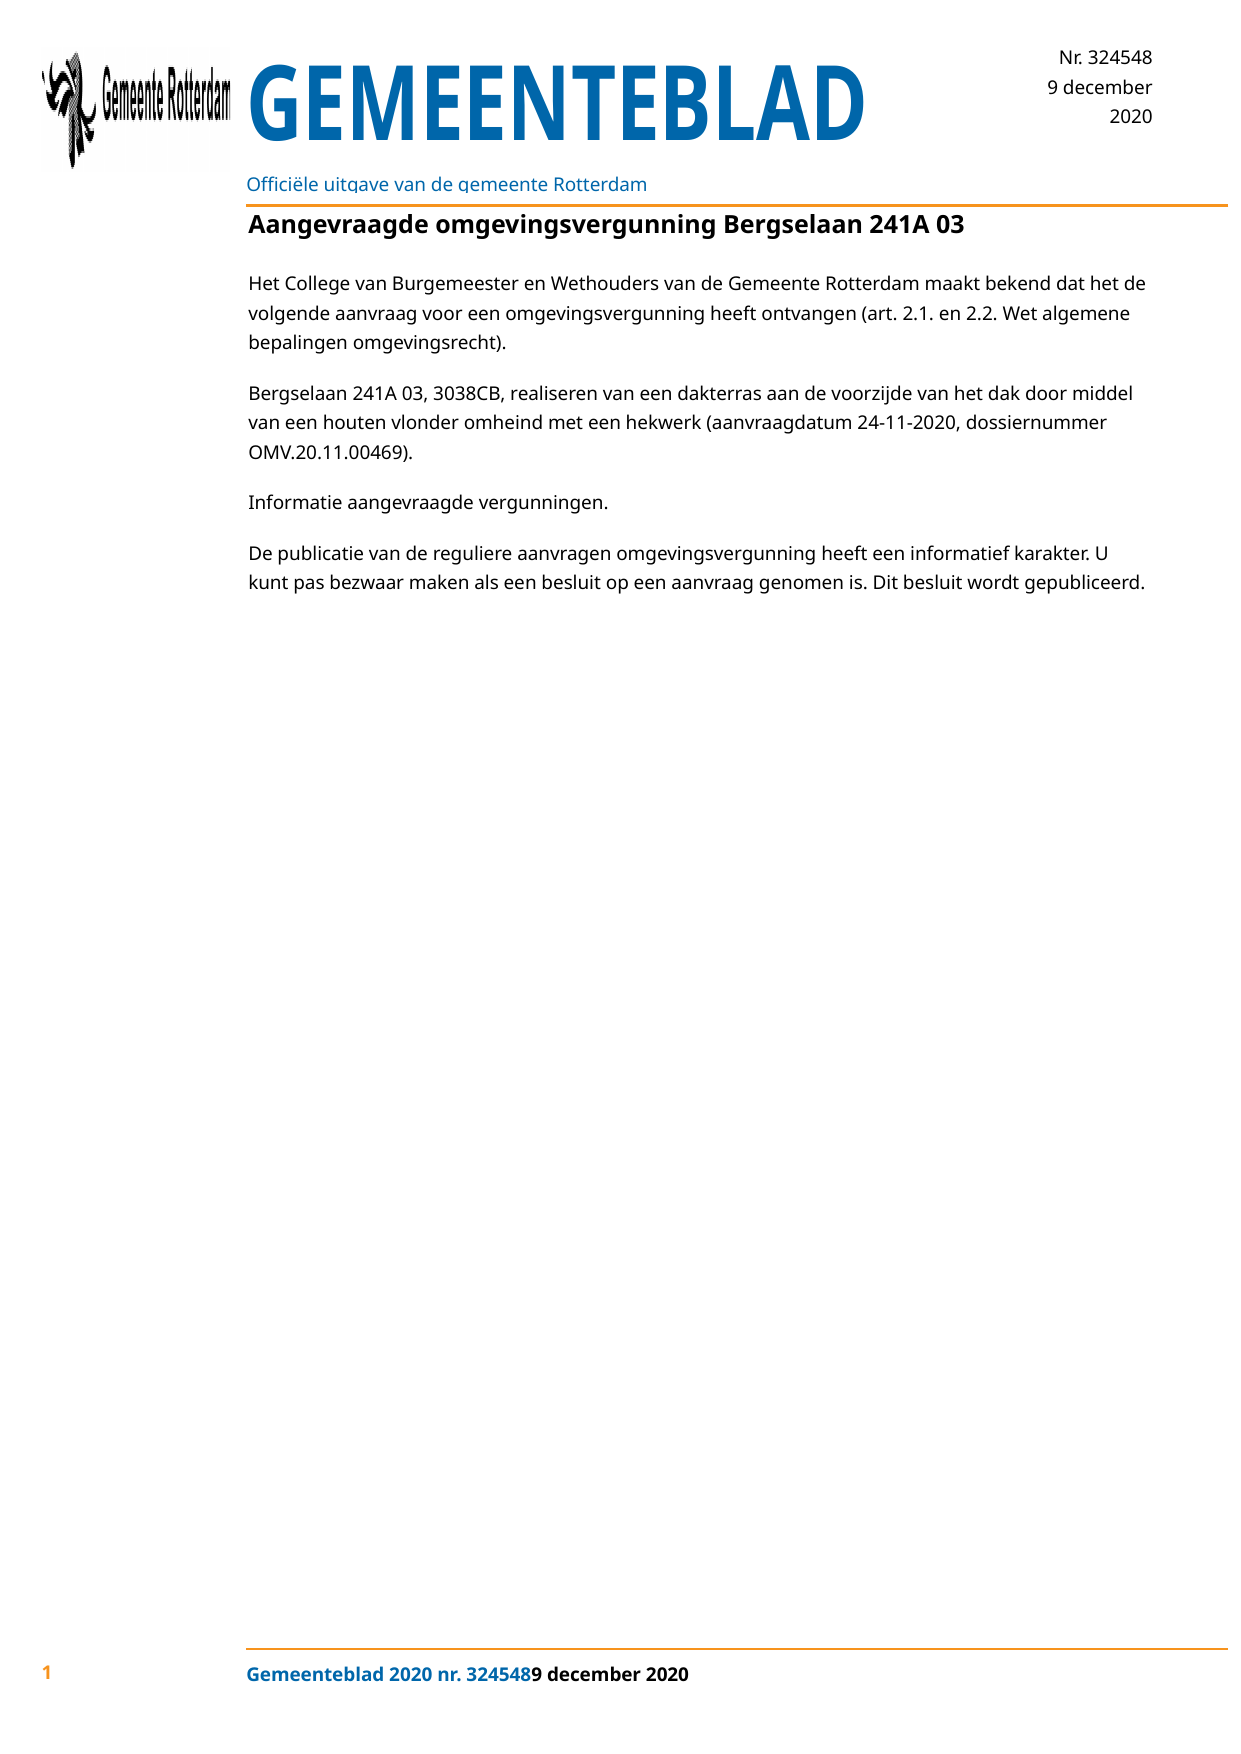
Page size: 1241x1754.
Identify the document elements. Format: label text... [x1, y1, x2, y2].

picture [41, 47, 231, 172]
text De publicatie van de reguliere aanvragen omgevingsvergunning heeft een informatief karakter. U kunt pas bezwaar maken als een besluit op een aanvraag genomen is. Dit besluit wordt gepubliceerd. [248, 540, 1152, 595]
text Het College van Burgemeester en Wethouders van de Gemeente Rotterdam maakt bekend dat het de volgende aanvraag voor een omgevingsvergunning heeft ontvangen (art. 2.1. en 2.2. Wet algemene bepalingen omgevingsrecht). [248, 270, 1152, 355]
text Bergselaan 241A 03, 3038CB, realiseren van een dakterras aan de voorzijde van het dak door middel van een houten vlonder omheind met een hekwerk (aanvraagdatum 24-11-2020, dossiernummer OMV.20.11.00469). [248, 380, 1152, 465]
text Aangevraagde omgevingsvergunning Bergselaan 241A 03 [248, 207, 1152, 241]
text Informatie aangevraagde vergunningen. [248, 489, 1152, 515]
